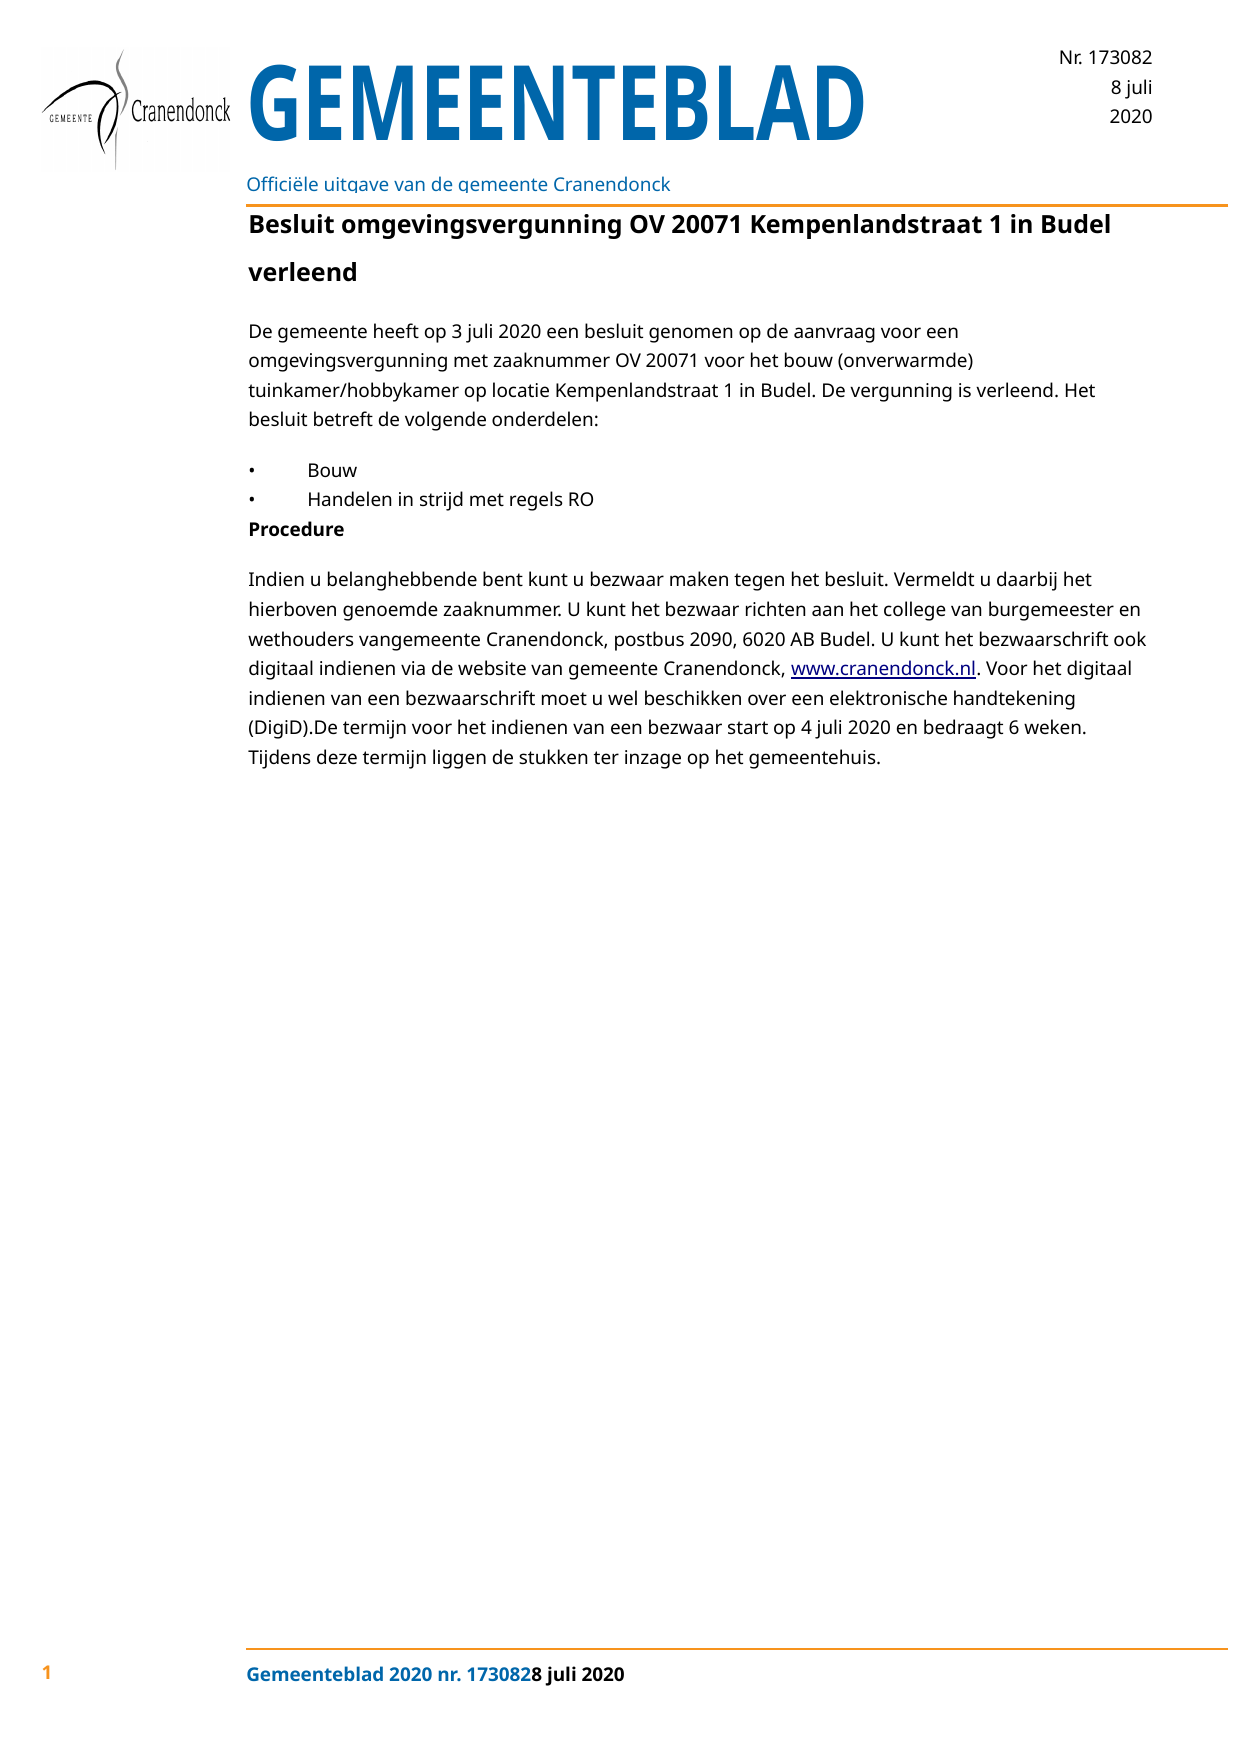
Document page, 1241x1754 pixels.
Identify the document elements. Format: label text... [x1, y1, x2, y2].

picture [41, 47, 231, 172]
text Indien u belanghebbende bent kunt u bezwaar maken tegen het besluit. Vermeldt u daarbij het hierboven genoemde zaaknummer. U kunt het bezwaar richten aan het college van burgemeester en wethouders vangemeente Cranendonck, postbus 2090, 6020 AB Budel. U kunt het bezwaarschrift ook digitaal indienen via de website van gemeente Cranendonck, www.cranendonck.nl. Voor het digitaal indienen van een bezwaarschrift moet u wel beschikken over een elektronische handtekening (DigiD).De termijn voor het indienen van een bezwaar start op 4 juli 2020 en bedraagt 6 weken. Tijdens deze termijn liggen de stukken ter inzage op het gemeentehuis. [248, 567, 1152, 770]
text De gemeente heeft op 3 juli 2020 een besluit genomen op de aanvraag voor een omgevingsvergunning met zaaknummer OV 20071 voor het bouw (onverwarmde) tuinkamer/hobbykamer op locatie Kempenlandstraat 1 in Budel. De vergunning is verleend. Het besluit betreft de volgende onderdelen: [248, 318, 1152, 432]
text Procedure [248, 516, 1152, 542]
list Bouw [248, 457, 1152, 483]
text Besluit omgevingsvergunning OV 20071 Kempenlandstraat 1 in Budel verleend [248, 207, 1152, 288]
list Handelen in strijd met regels RO [248, 487, 1152, 512]
